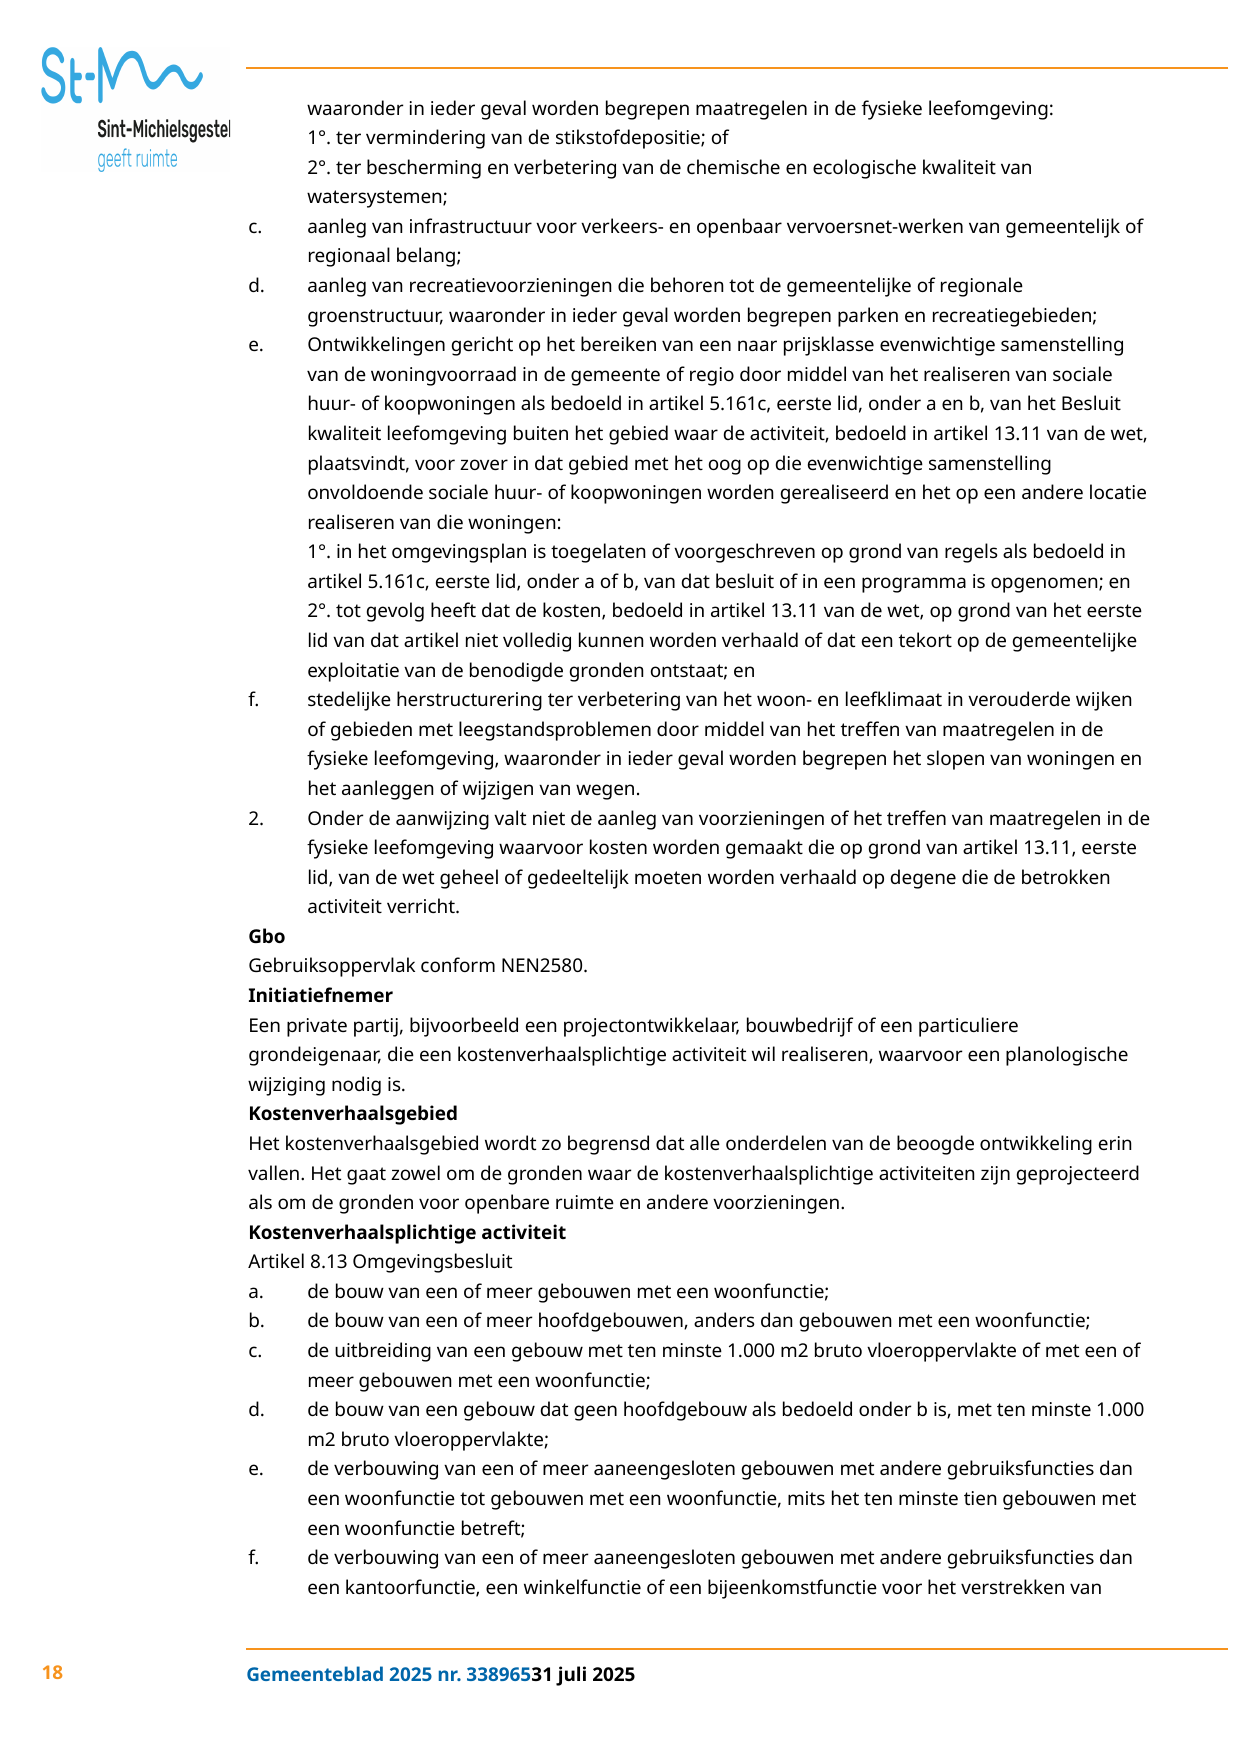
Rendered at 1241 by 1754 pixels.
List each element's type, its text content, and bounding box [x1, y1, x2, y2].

list de verbouwing van een of meer aaneengesloten gebouwen met andere gebruiksfuncties dan een kantoorfunctie, een winkelfunctie of een bijeenkomstfunctie voor het verstrekken van [248, 1544, 1152, 1600]
picture [41, 47, 231, 172]
list 1°. ter vermindering van de stikstofdepositie; of [248, 124, 1152, 150]
text Artikel 8.13 Omgevingsbesluit [248, 1248, 1152, 1274]
list 2°. ter bescherming en verbetering van de chemische en ecologische kwaliteit van watersystemen; [248, 154, 1152, 209]
list aanleg van recreatievoorzieningen die behoren tot de gemeentelijke of regionale groenstructuur, waaronder in ieder geval worden begrepen parken en recreatiegebieden; [248, 272, 1152, 328]
list 1°. in het omgevingsplan is toegelaten of voorgeschreven op grond van regels als bedoeld in artikel 5.161c, eerste lid, onder a of b, van dat besluit of in een programma is opgenomen; en [248, 538, 1152, 594]
list Onder de aanwijzing valt niet de aanleg van voorzieningen of het treffen van maatregelen in de fysieke leefomgeving waarvoor kosten worden gemaakt die op grond van artikel 13.11, eerste lid, van de wet geheel of gedeeltelijk moeten worden verhaald op degene die de betrokken activiteit verricht. [248, 805, 1152, 919]
text Initiatiefnemer [248, 982, 1152, 1008]
list 2°. tot gevolg heeft dat de kosten, bedoeld in artikel 13.11 van de wet, op grond van het eerste lid van dat artikel niet volledig kunnen worden verhaald of dat een tekort op de gemeentelijke exploitatie van de benodigde gronden ontstaat; en [248, 598, 1152, 683]
list Ontwikkelingen gericht op het bereiken van een naar prijsklasse evenwichtige samenstelling van de woningvoorraad in de gemeente of regio door middel van het realiseren van sociale huur- of koopwoningen als bedoeld in artikel 5.161c, eerste lid, onder a en b, van het Besluit kwaliteit leefomgeving buiten het gebied waar de activiteit, bedoeld in artikel 13.11 van de wet, plaatsvindt, voor zover in dat gebied met het oog op die evenwichtige samenstelling onvoldoende sociale huur- of koopwoningen worden gerealiseerd en het op een andere locatie realiseren van die woningen: [248, 331, 1152, 535]
list de bouw van een of meer gebouwen met een woonfunctie; [248, 1278, 1152, 1304]
text Gebruiksoppervlak conform NEN2580. [248, 953, 1152, 978]
list de verbouwing van een of meer aaneengesloten gebouwen met andere gebruiksfuncties dan een woonfunctie tot gebouwen met een woonfunctie, mits het ten minste tien gebouwen met een woonfunctie betreft; [248, 1456, 1152, 1541]
list de uitbreiding van een gebouw met ten minste 1.000 m2 bruto vloeroppervlakte of met een of meer gebouwen met een woonfunctie; [248, 1337, 1152, 1393]
text Een private partij, bijvoorbeeld een projectontwikkelaar, bouwbedrijf of een particuliere grondeigenaar, die een kostenverhaalsplichtige activiteit wil realiseren, waarvoor een planologische wijziging nodig is. [248, 1012, 1152, 1097]
list stedelijke herstructurering ter verbetering van het woon- en leefklimaat in verouderde wijken of gebieden met leegstandsproblemen door middel van het treffen van maatregelen in de fysieke leefomgeving, waaronder in ieder geval worden begrepen het slopen van woningen en het aanleggen of wijzigen van wegen. [248, 686, 1152, 801]
text Gbo [248, 923, 1152, 949]
list waaronder in ieder geval worden begrepen maatregelen in de fysieke leefomgeving: [248, 95, 1152, 121]
list de bouw van een of meer hoofdgebouwen, anders dan gebouwen met een woonfunctie; [248, 1308, 1152, 1333]
text Kostenverhaalsgebied [248, 1101, 1152, 1126]
text Het kostenverhaalsgebied wordt zo begrensd dat alle onderdelen van de beoogde ontwikkeling erin vallen. Het gaat zowel om de gronden waar de kostenverhaalsplichtige activiteiten zijn geprojecteerd als om de gronden voor openbare ruimte en andere voorzieningen. [248, 1130, 1152, 1215]
list aanleg van infrastructuur voor verkeers- en openbaar vervoersnet-werken van gemeentelijk of regionaal belang; [248, 213, 1152, 268]
text Kostenverhaalsplichtige activiteit [248, 1219, 1152, 1245]
list de bouw van een gebouw dat geen hoofdgebouw als bedoeld onder b is, met ten minste 1.000 m2 bruto vloeroppervlakte; [248, 1396, 1152, 1452]
